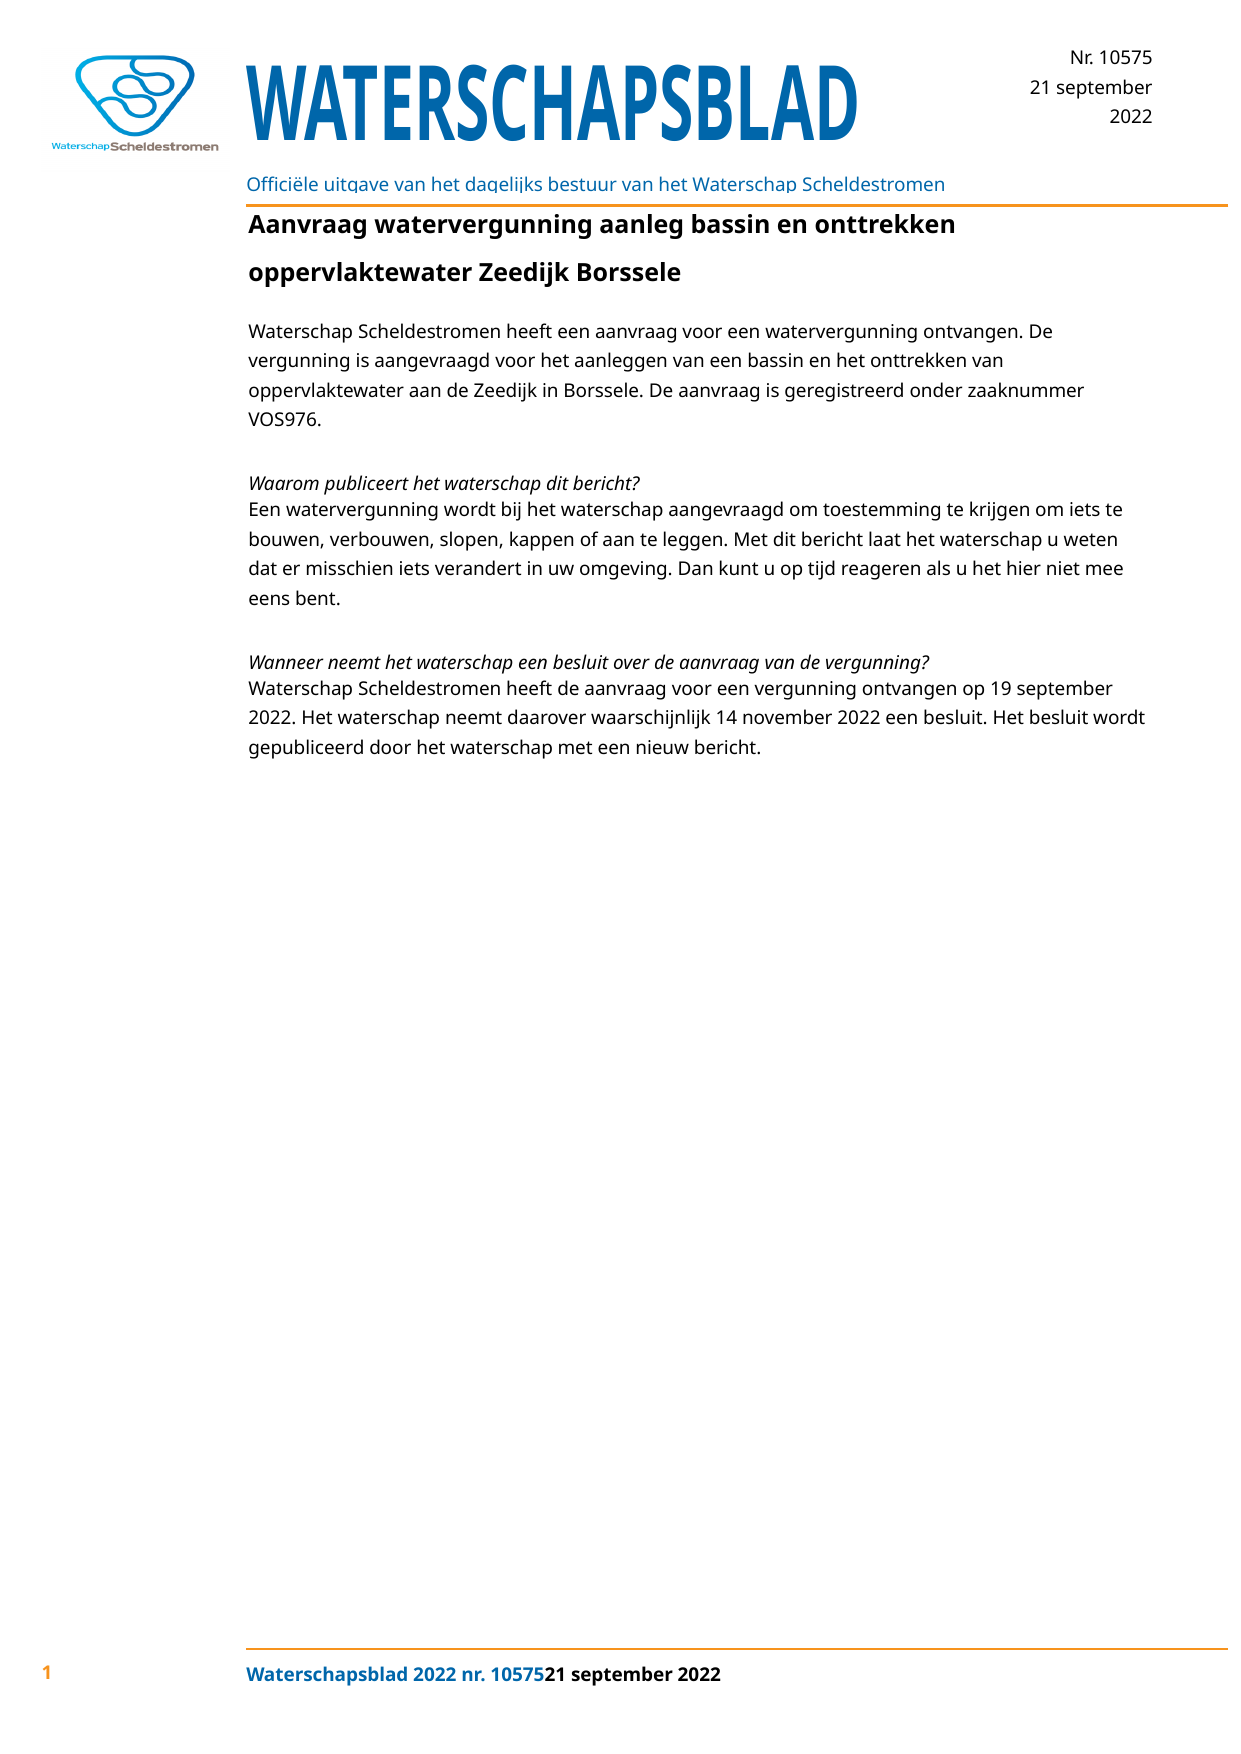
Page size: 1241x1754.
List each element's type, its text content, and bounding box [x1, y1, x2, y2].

text Waarom publiceert het waterschap dit bericht? [248, 471, 1152, 496]
text Een watervergunning wordt bij het waterschap aangevraagd om toestemming te krijgen om iets te bouwen, verbouwen, slopen, kappen of aan te leggen. Met dit bericht laat het waterschap u weten dat er misschien iets verandert in uw omgeving. Dan kunt u op tijd reageren als u het hier niet mee eens bent. [248, 496, 1152, 611]
text Waterschap Scheldestromen heeft een aanvraag voor een watervergunning ontvangen. De vergunning is aangevraagd voor het aanleggen van een bassin en het onttrekken van oppervlaktewater aan de Zeedijk in Borssele. De aanvraag is geregistreerd onder zaaknummer VOS976. [248, 318, 1152, 432]
picture [41, 47, 231, 172]
text Wanneer neemt het waterschap een besluit over de aanvraag van de vergunning? [248, 649, 1152, 675]
text Waterschap Scheldestromen heeft de aanvraag voor een vergunning ontvangen op 19 september 2022. Het waterschap neemt daarover waarschijnlijk 14 november 2022 een besluit. Het besluit wordt gepubliceerd door het waterschap met een nieuw bericht. [248, 675, 1152, 760]
text Aanvraag watervergunning aanleg bassin en onttrekken oppervlaktewater Zeedijk Borssele [248, 207, 1152, 288]
